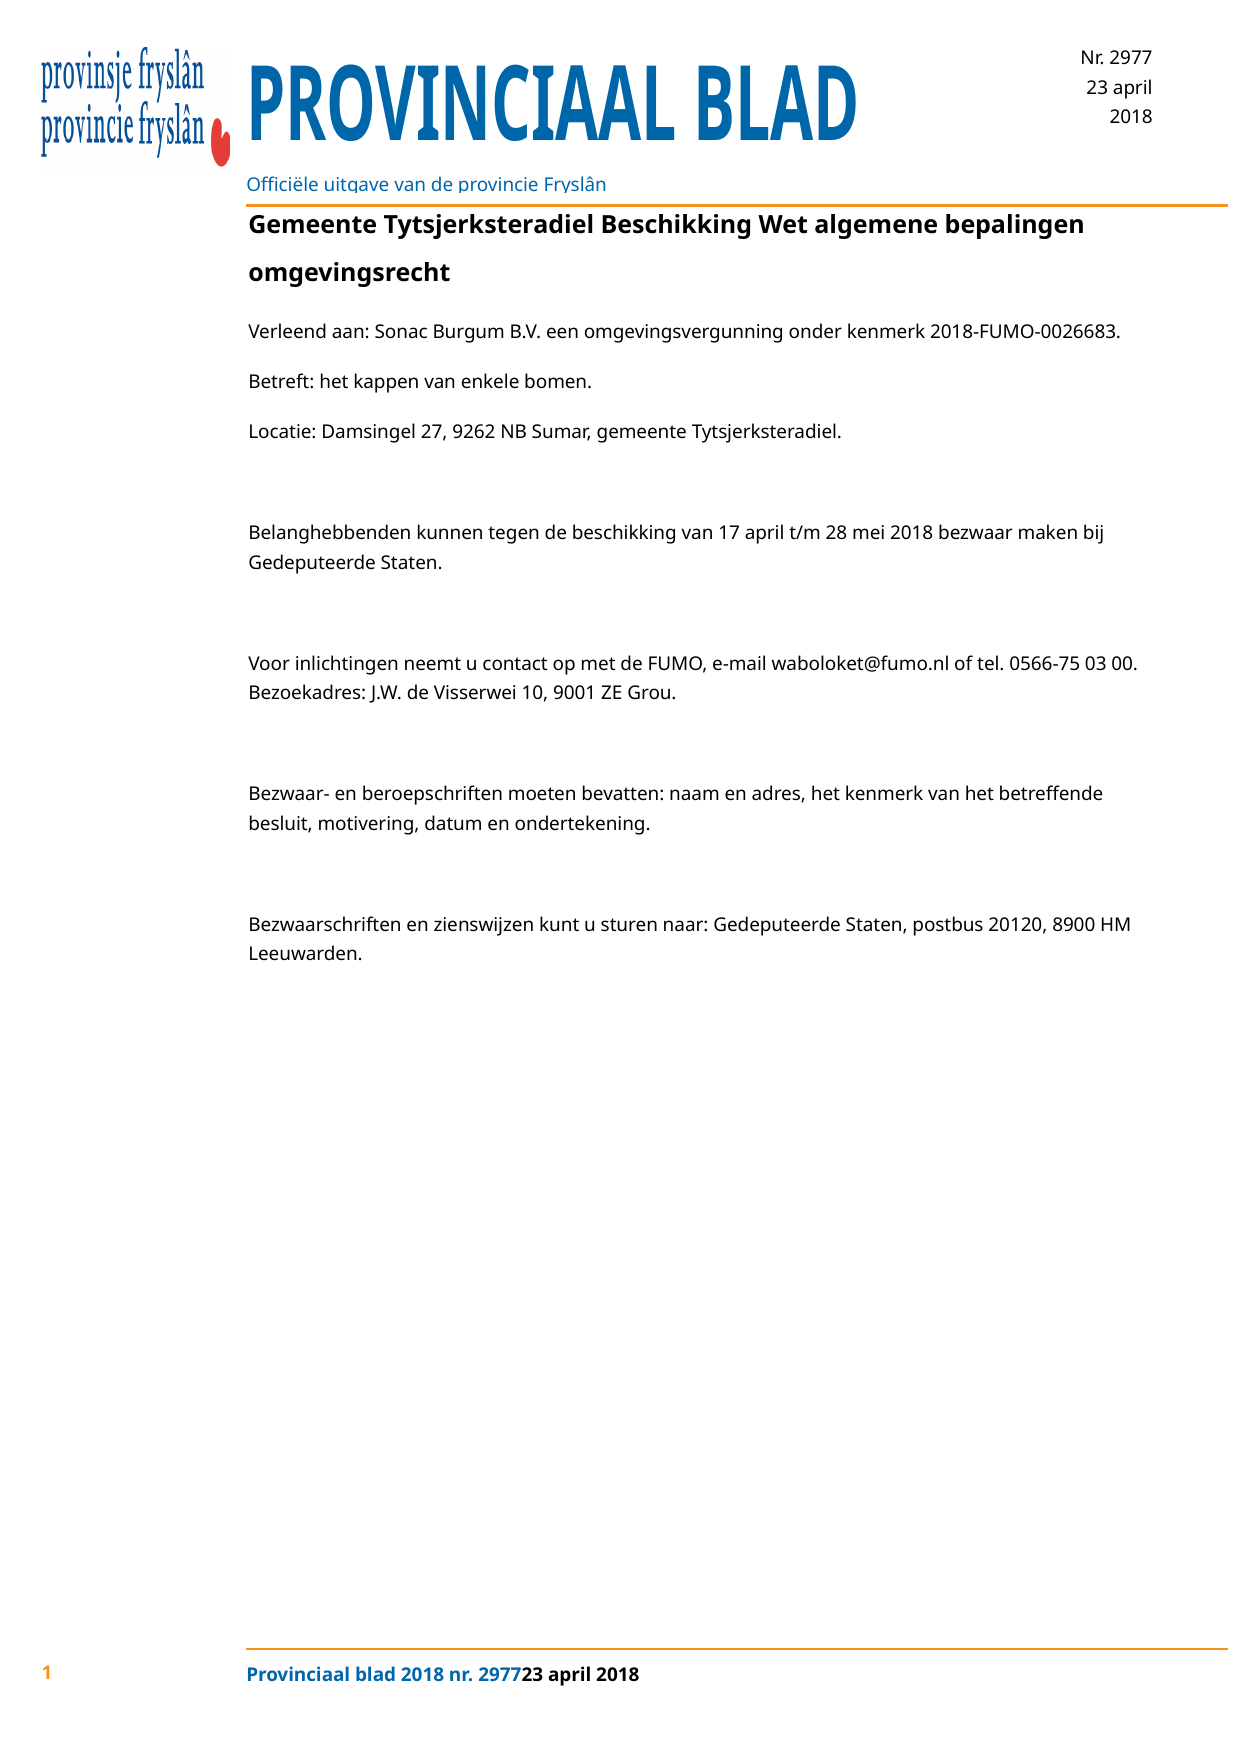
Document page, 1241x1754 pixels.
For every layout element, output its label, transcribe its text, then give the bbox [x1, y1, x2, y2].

text Bezwaar- en beroepschriften moeten bevatten: naam en adres, het kenmerk van het betreffende besluit, motivering, datum en ondertekening. [248, 780, 1152, 836]
text Voor inlichtingen neemt u contact op met de FUMO, e-mail waboloket@fumo.nl of tel. 0566-75 03 00. Bezoekadres: J.W. de Visserwei 10, 9001 ZE Grou. [248, 650, 1152, 705]
text Locatie: Damsingel 27, 9262 NB Sumar, gemeente Tytsjerksteradiel. [248, 419, 1152, 444]
text Gemeente Tytsjerksteradiel Beschikking Wet algemene bepalingen omgevingsrecht [248, 207, 1152, 288]
text Verleend aan: Sonac Burgum B.V. een omgevingsvergunning onder kenmerk 2018-FUMO-0026683. [248, 318, 1152, 344]
text Bezwaarschriften en zienswijzen kunt u sturen naar: Gedeputeerde Staten, postbus 20120, 8900 HM Leeuwarden. [248, 911, 1152, 966]
text Betreft: het kappen van enkele bomen. [248, 368, 1152, 394]
picture [41, 47, 231, 172]
text Belanghebbenden kunnen tegen de beschikking van 17 april t/m 28 mei 2018 bezwaar maken bij Gedeputeerde Staten. [248, 519, 1152, 575]
